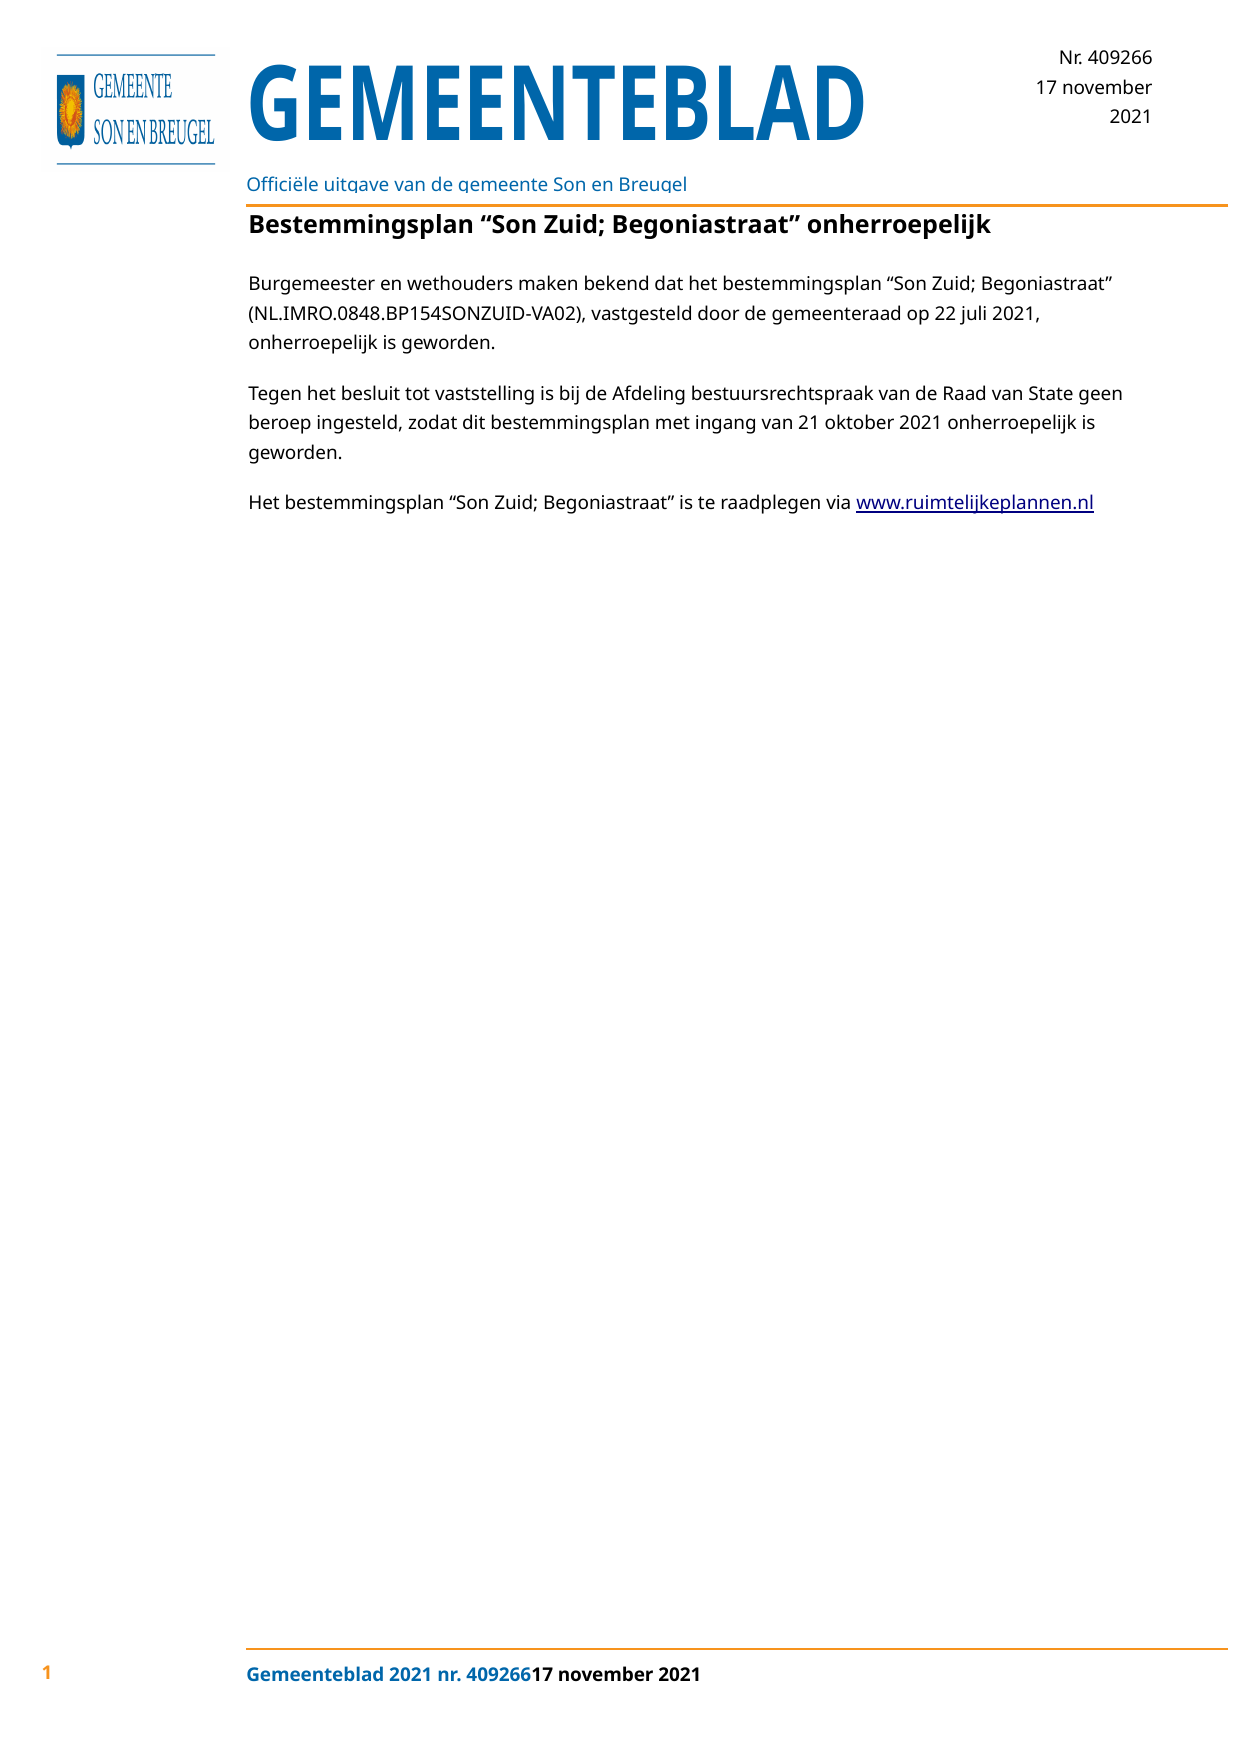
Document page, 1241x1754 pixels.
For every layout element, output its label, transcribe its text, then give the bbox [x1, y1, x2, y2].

picture [41, 47, 231, 172]
text Burgemeester en wethouders maken bekend dat het bestemmingsplan “Son Zuid; Begoniastraat” (NL.IMRO.0848.BP154SONZUID-VA02), vastgesteld door de gemeenteraad op 22 juli 2021, onherroepelijk is geworden. [248, 270, 1152, 355]
text Het bestemmingsplan “Son Zuid; Begoniastraat” is te raadplegen via www.ruimtelijkeplannen.nl [248, 489, 1152, 515]
text Tegen het besluit tot vaststelling is bij de Afdeling bestuursrechtspraak van de Raad van State geen beroep ingesteld, zodat dit bestemmingsplan met ingang van 21 oktober 2021 onherroepelijk is geworden. [248, 380, 1152, 465]
text Bestemmingsplan “Son Zuid; Begoniastraat” onherroepelijk [248, 207, 1152, 241]
